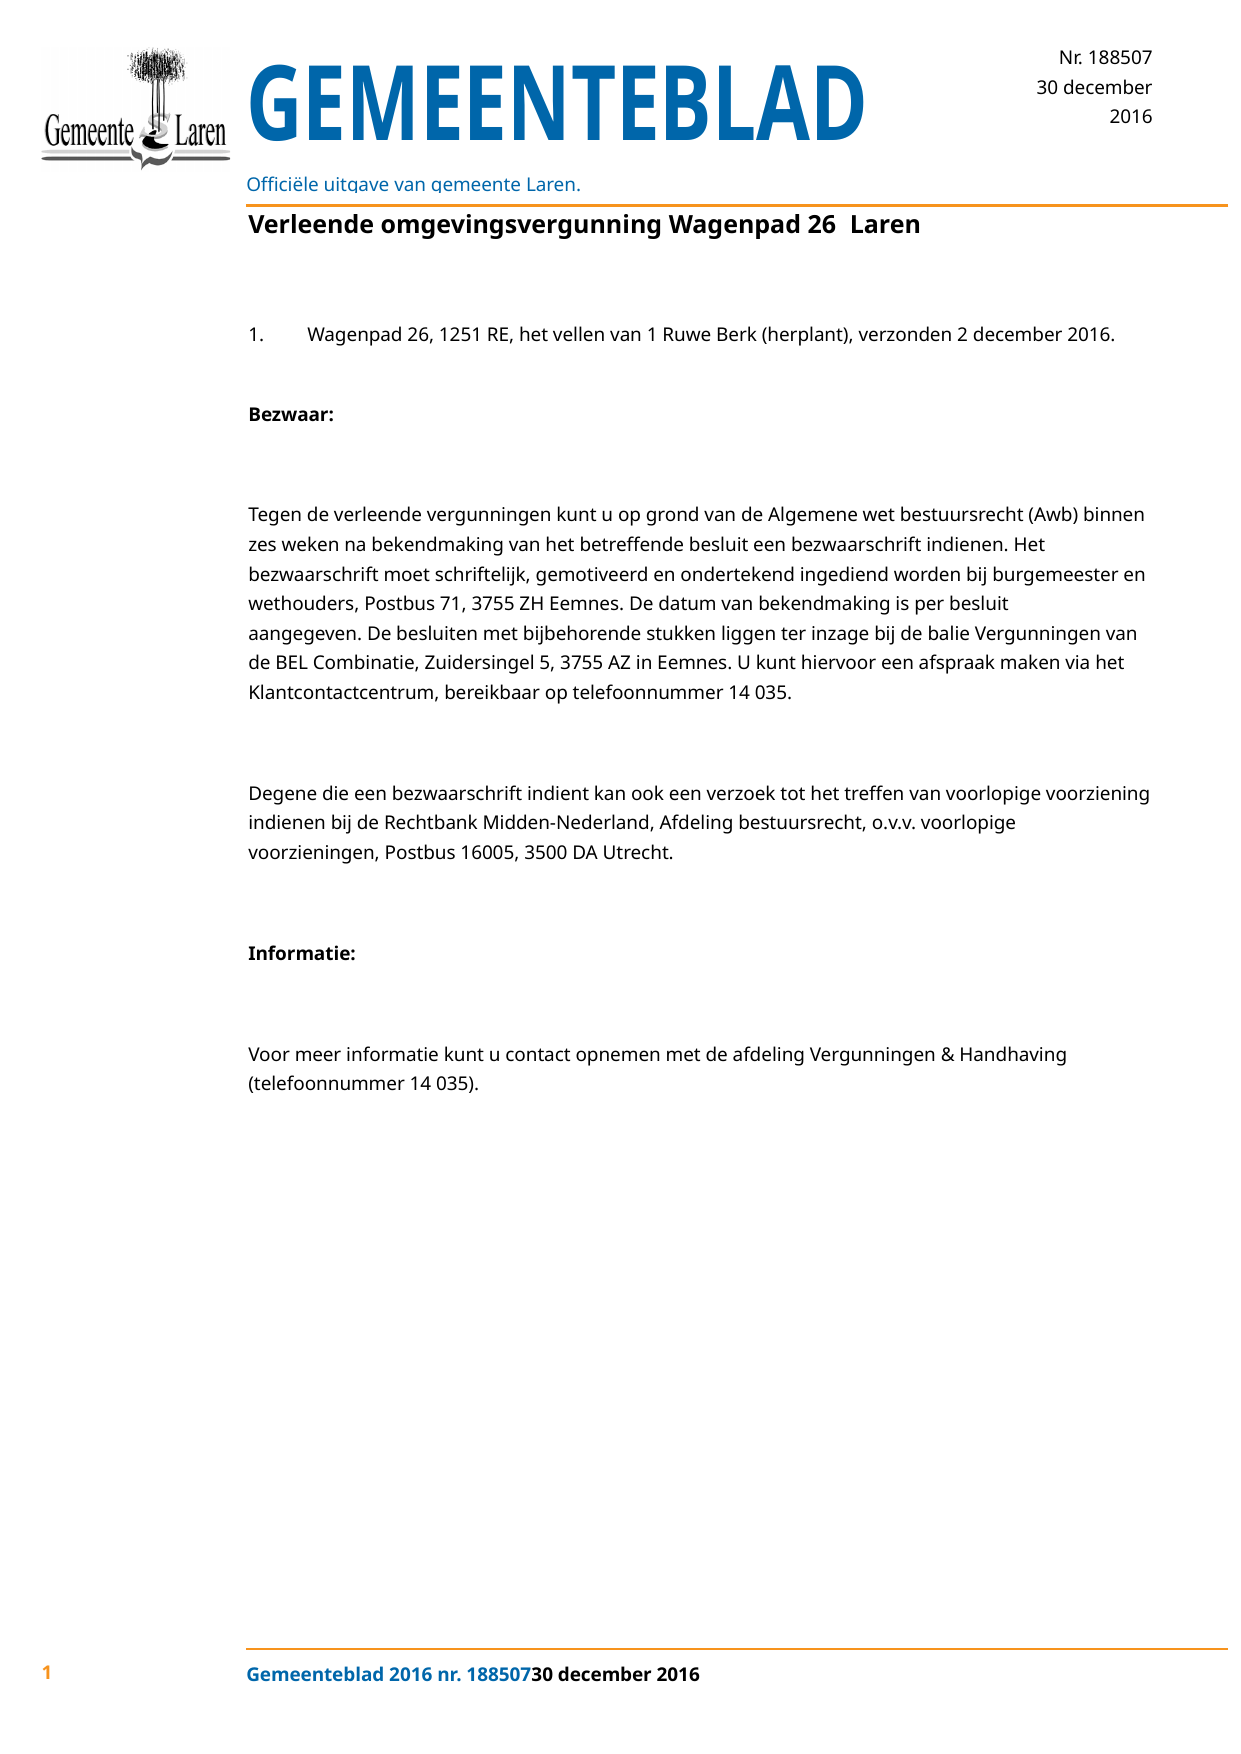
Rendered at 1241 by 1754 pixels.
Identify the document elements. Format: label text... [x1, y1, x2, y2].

text Verleende omgevingsvergunning Wagenpad 26 Laren [248, 207, 1152, 241]
text Degene die een bezwaarschrift indient kan ook een verzoek tot het treffen van voorlopige voorziening indienen bij de Rechtbank Midden-Nederland, Afdeling bestuursrecht, o.v.v. voorlopige voorzieningen, Postbus 16005, 3500 DA Utrecht. [248, 780, 1152, 865]
picture [41, 47, 231, 172]
list Wagenpad 26, 1251 RE, het vellen van 1 Ruwe Berk (herplant), verzonden 2 december 2016. [248, 321, 1152, 346]
text Informatie: [248, 940, 1152, 966]
text Voor meer informatie kunt u contact opnemen met de afdeling Vergunningen & Handhaving (telefoonnummer 14 035). [248, 1041, 1152, 1096]
text Tegen de verleende vergunningen kunt u op grond van de Algemene wet bestuursrecht (Awb) binnen zes weken na bekendmaking van het betreffende besluit een bezwaarschrift indienen. Het bezwaarschrift moet schriftelijk, gemotiveerd en ondertekend ingediend worden bij burgemeester en wethouders, Postbus 71, 3755 ZH Eemnes. De datum van bekendmaking is per besluit aangegeven. De besluiten met bijbehorende stukken liggen ter inzage bij de balie Vergunningen van de BEL Combinatie, Zuidersingel 5, 3755 AZ in Eemnes. U kunt hiervoor een afspraak maken via het Klantcontactcentrum, bereikbaar op telefoonnummer 14 035. [248, 502, 1152, 705]
text Bezwaar: [248, 401, 1152, 426]
